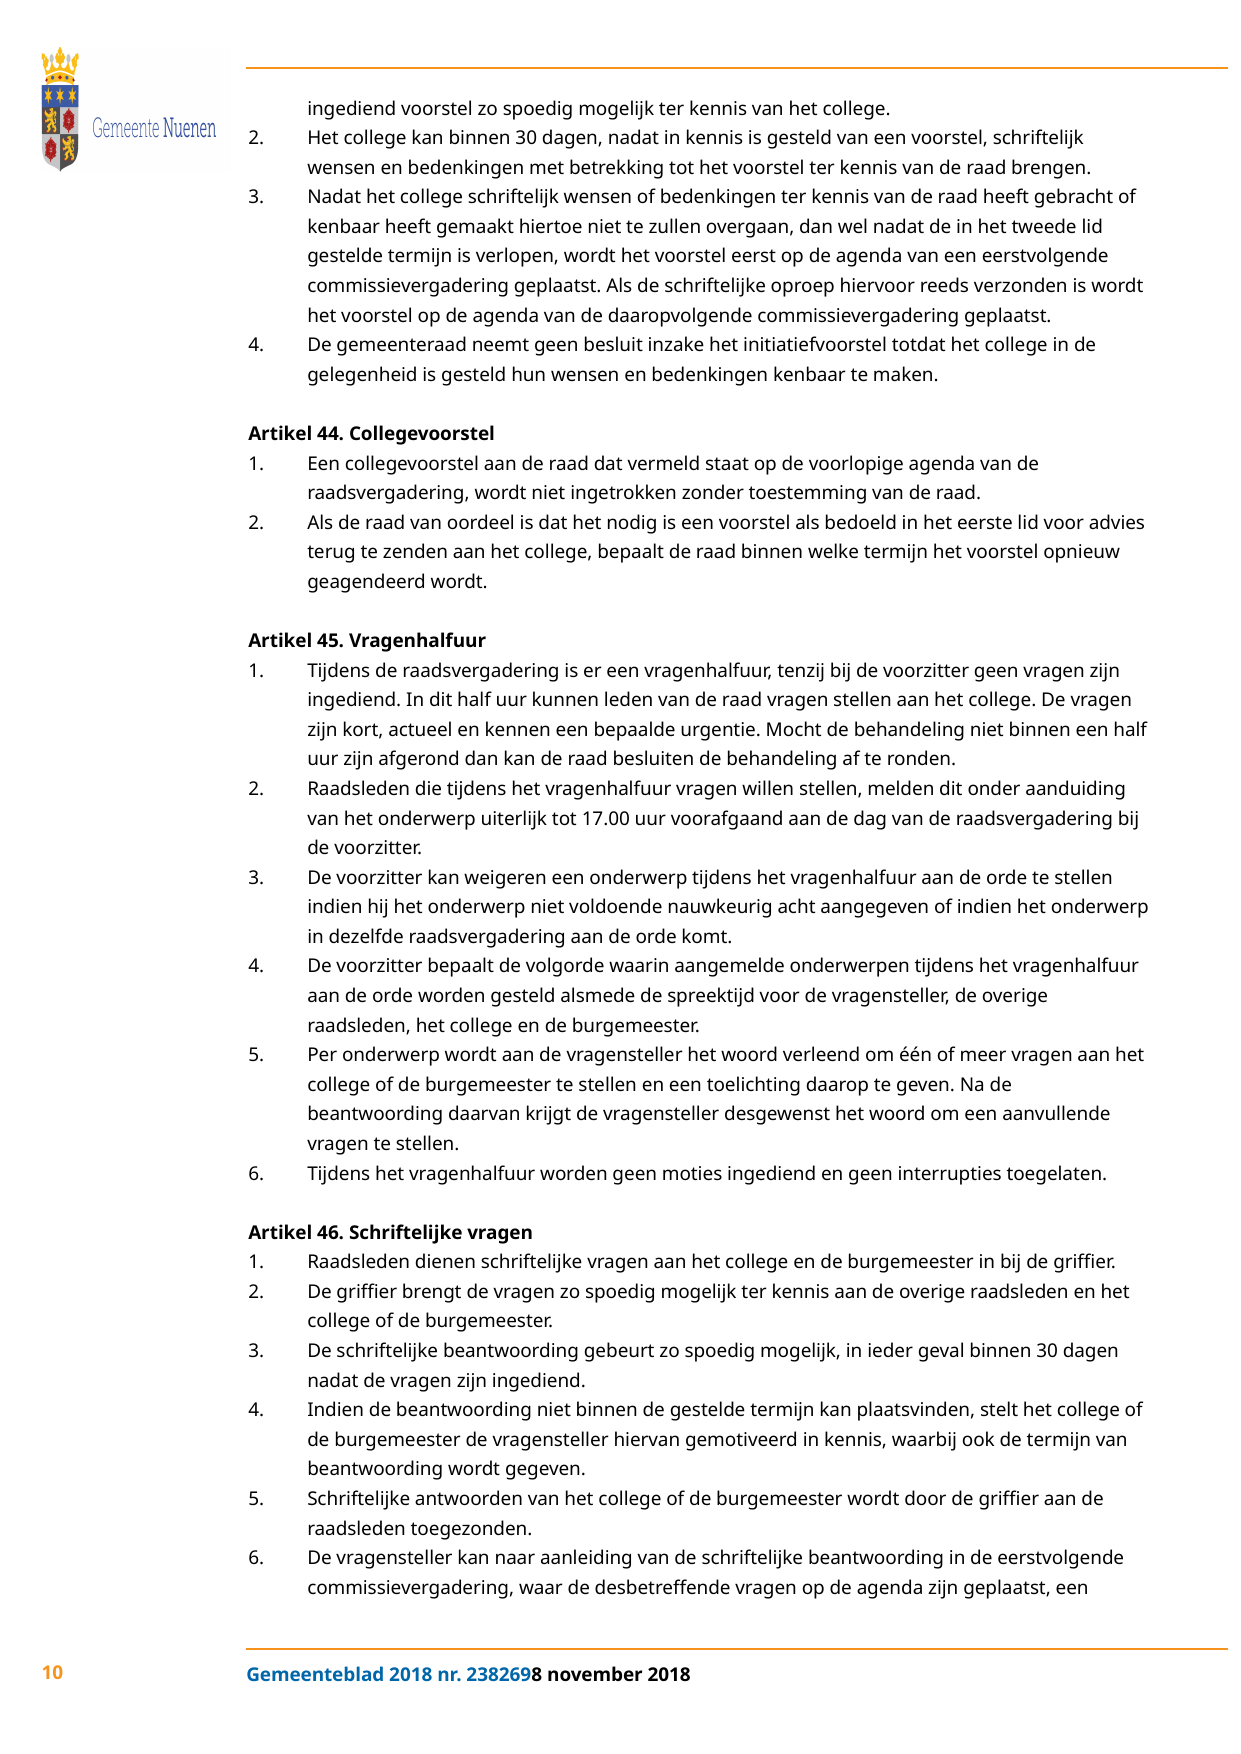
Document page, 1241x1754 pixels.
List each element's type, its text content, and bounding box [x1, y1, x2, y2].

list Raadsleden die tijdens het vragenhalfuur vragen willen stellen, melden dit onder aanduiding van het onderwerp uiterlijk tot 17.00 uur voorafgaand aan de dag van de raadsvergadering bij de voorzitter. [248, 775, 1152, 860]
list De schriftelijke beantwoording gebeurt zo spoedig mogelijk, in ieder geval binnen 30 dagen nadat de vragen zijn ingediend. [248, 1337, 1152, 1393]
list Nadat het college schriftelijk wensen of bedenkingen ter kennis van de raad heeft gebracht of kenbaar heeft gemaakt hiertoe niet te zullen overgaan, dan wel nadat de in het tweede lid gestelde termijn is verlopen, wordt het voorstel eerst op de agenda van een eerstvolgende commissievergadering geplaatst. Als de schriftelijke oproep hiervoor reeds verzonden is wordt het voorstel op de agenda van de daaropvolgende commissievergadering geplaatst. [248, 183, 1152, 328]
list Tijdens het vragenhalfuur worden geen moties ingediend en geen interrupties toegelaten. [248, 1160, 1152, 1186]
list De voorzitter kan weigeren een onderwerp tijdens het vragenhalfuur aan de orde te stellen indien hij het onderwerp niet voldoende nauwkeurig acht aangegeven of indien het onderwerp in dezelfde raadsvergadering aan de orde komt. [248, 864, 1152, 949]
list Indien de beantwoording niet binnen de gestelde termijn kan plaatsvinden, stelt het college of de burgemeester de vragensteller hiervan gemotiveerd in kennis, waarbij ook de termijn van beantwoording wordt gegeven. [248, 1396, 1152, 1481]
list Per onderwerp wordt aan de vragensteller het woord verleend om één of meer vragen aan het college of de burgemeester te stellen en een toelichting daarop te geven. Na de beantwoording daarvan krijgt de vragensteller desgewenst het woord om een aanvullende vragen te stellen. [248, 1041, 1152, 1156]
list Raadsleden dienen schriftelijke vragen aan het college en de burgemeester in bij de griffier. [248, 1248, 1152, 1274]
list Tijdens de raadsvergadering is er een vragenhalfuur, tenzij bij de voorzitter geen vragen zijn ingediend. In dit half uur kunnen leden van de raad vragen stellen aan het college. De vragen zijn kort, actueel en kennen een bepaalde urgentie. Mocht de behandeling niet binnen een half uur zijn afgerond dan kan de raad besluiten de behandeling af te ronden. [248, 657, 1152, 771]
list Het college kan binnen 30 dagen, nadat in kennis is gesteld van een voorstel, schriftelijk wensen en bedenkingen met betrekking tot het voorstel ter kennis van de raad brengen. [248, 124, 1152, 180]
list De voorzitter bepaalt de volgorde waarin aangemelde onderwerpen tijdens het vragenhalfuur aan de orde worden gesteld alsmede de spreektijd voor de vragensteller, de overige raadsleden, het college en de burgemeester. [248, 953, 1152, 1038]
list Als de raad van oordeel is dat het nodig is een voorstel als bedoeld in het eerste lid voor advies terug te zenden aan het college, bepaalt de raad binnen welke termijn het voorstel opnieuw geagendeerd wordt. [248, 509, 1152, 594]
list De gemeenteraad neemt geen besluit inzake het initiatiefvoorstel totdat het college in de gelegenheid is gesteld hun wensen en bedenkingen kenbaar te maken. [248, 331, 1152, 387]
picture [41, 47, 231, 172]
list De vragensteller kan naar aanleiding van de schriftelijke beantwoording in de eerstvolgende commissievergadering, waar de desbetreffende vragen op de agenda zijn geplaatst, een [248, 1544, 1152, 1600]
list ingediend voorstel zo spoedig mogelijk ter kennis van het college. [248, 95, 1152, 121]
list Een collegevoorstel aan de raad dat vermeld staat op de voorlopige agenda van de raadsvergadering, wordt niet ingetrokken zonder toestemming van de raad. [248, 450, 1152, 505]
list Schriftelijke antwoorden van het college of de burgemeester wordt door de griffier aan de raadsleden toegezonden. [248, 1485, 1152, 1541]
text Artikel 44. Collegevoorstel [248, 420, 1152, 446]
text Artikel 46. Schriftelijke vragen [248, 1219, 1152, 1245]
list De griffier brengt de vragen zo spoedig mogelijk ter kennis aan de overige raadsleden en het college of de burgemeester. [248, 1278, 1152, 1333]
text Artikel 45. Vragenhalfuur [248, 627, 1152, 653]
